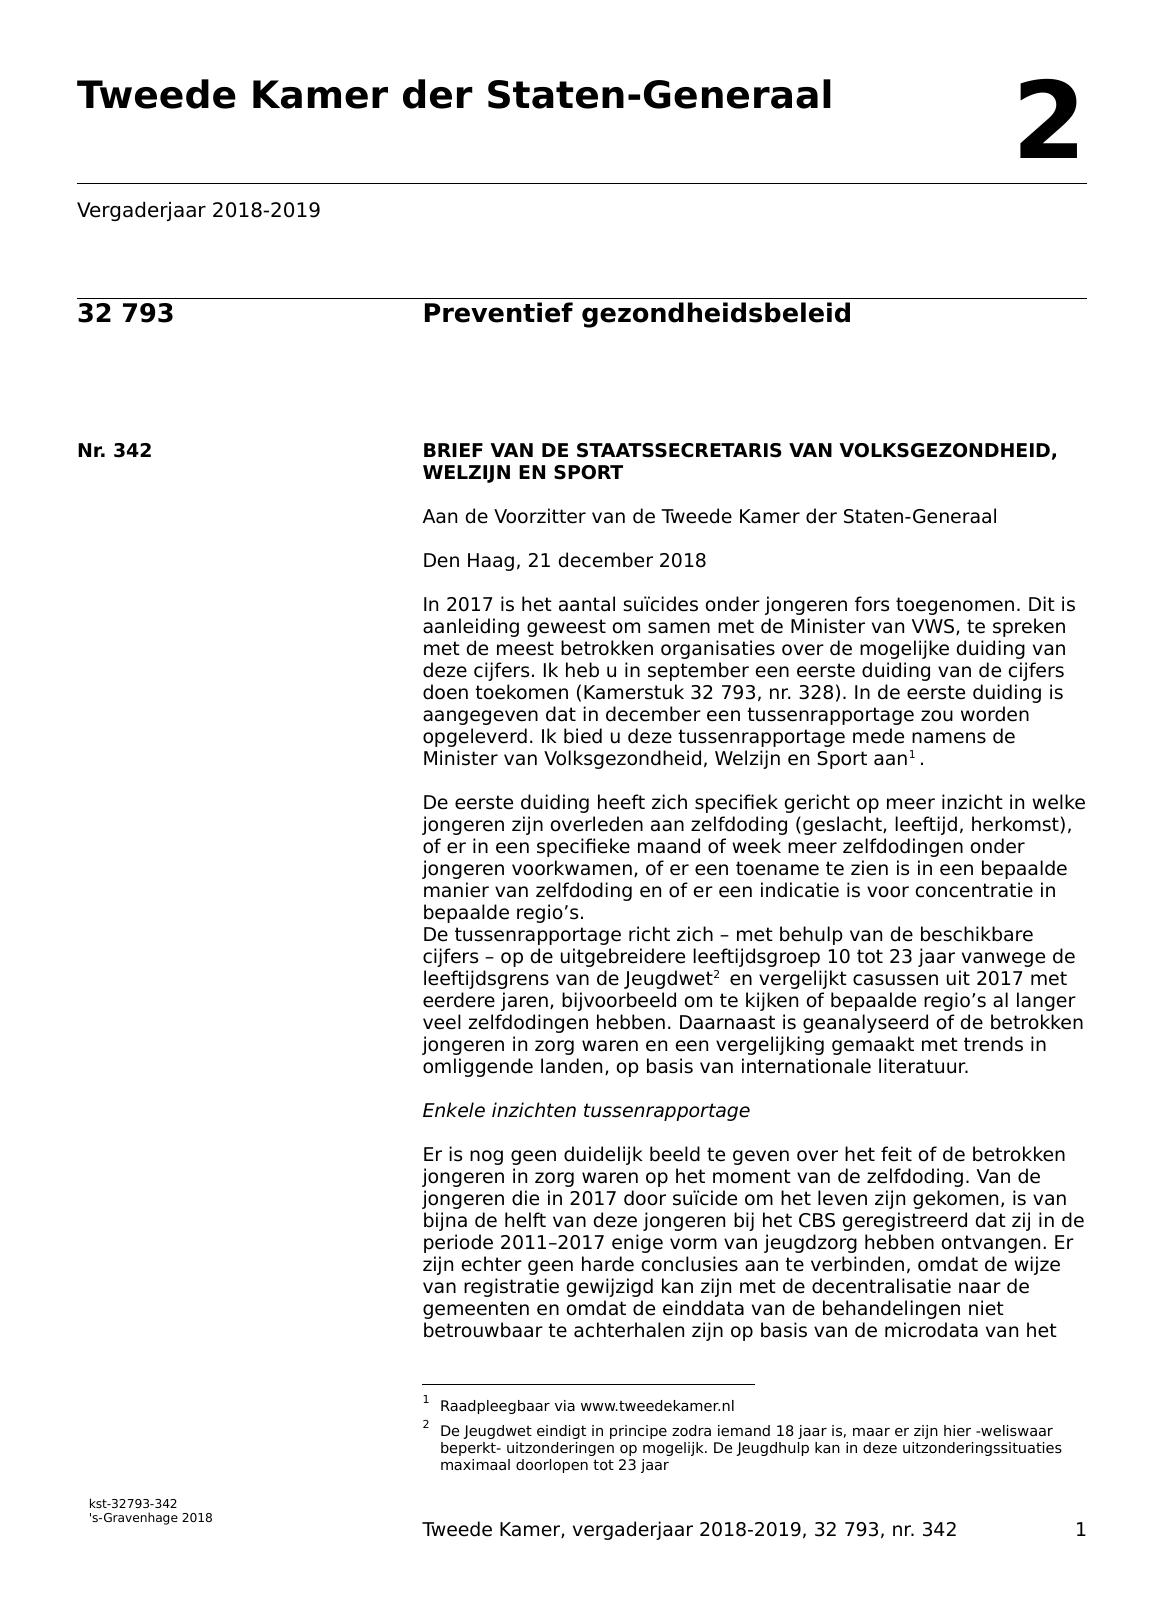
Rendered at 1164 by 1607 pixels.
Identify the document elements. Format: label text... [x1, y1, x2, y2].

text Aan de Voorzitter van de Tweede Kamer der Staten-Generaal [422, 506, 1087, 528]
table_cell Vergaderjaar 2018-2019 [77, 184, 1087, 298]
subtitle 32 793 Preventief gezondheidsbeleid [77, 299, 1087, 329]
table_header Tweede Kamer der Staten-Generaal [77, 59, 886, 183]
text De tussenrapportage richt zich – met behulp van de beschikbare cijfers – op de uitgebreidere leeftijdsgroep 10 tot 23 jaar vanwege de leeftijdsgrens van de Jeugdwet en vergelijkt casussen uit 2017 met eerdere jaren, bijvoorbeeld om te kijken of bepaalde regio’s al langer veel zelfdodingen hebben. Daarnaast is geanalyseerd of de betrokken jongeren in zorg waren en een vergelijking gemaakt met trends in omliggende landen, op basis van internationale literatuur. [422, 924, 1087, 1078]
text kst-32793-342 [88, 1497, 323, 1511]
text Den Haag, 21 december 2018 [422, 550, 1087, 572]
subtitle Nr. 342 BRIEF VAN DE STAATSSECRETARIS VAN VOLKSGEZONDHEID, WELZIJN EN SPORT [77, 440, 1087, 484]
text 's-Gravenhage 2018 [88, 1511, 323, 1525]
text Raadpleegbaar via www.tweedekamer.nl [422, 1393, 1087, 1416]
table_header 2 [886, 59, 1087, 183]
subtitle Enkele inzichten tussenrapportage [422, 1100, 1087, 1122]
text In 2017 is het aantal suïcides onder jongeren fors toegenomen. Dit is aanleiding geweest om samen met de Minister van VWS, te spreken met de meest betrokken organisaties over de mogelijke duiding van deze cijfers. Ik heb u in september een eerste duiding van de cijfers doen toekomen (Kamerstuk 32 793, nr. 328). In de eerste duiding is aangegeven dat in december een tussenrapportage zou worden opgeleverd. Ik bied u deze tussenrapportage mede namens de Minister van Volksgezondheid, Welzijn en Sport aan. [422, 594, 1087, 770]
text De eerste duiding heeft zich specifiek gericht op meer inzicht in welke jongeren zijn overleden aan zelfdoding (geslacht, leeftijd, herkomst), of er in een specifieke maand of week meer zelfdodingen onder jongeren voorkwamen, of er een toename te zien is in een bepaalde manier van zelfdoding en of er een indicatie is voor concentratie in bepaalde regio’s. [422, 792, 1087, 924]
text De Jeugdwet eindigt in principe zodra iemand 18 jaar is, maar er zijn hier -weliswaar beperkt- uitzonderingen op mogelijk. De Jeugdhulp kan in deze uitzonderingssituaties maximaal doorlopen tot 23 jaar [422, 1418, 1087, 1474]
text Er is nog geen duidelijk beeld te geven over het feit of de betrokken jongeren in zorg waren op het moment van de zelfdoding. Van de jongeren die in 2017 door suïcide om het leven zijn gekomen, is van bijna de helft van deze jongeren bij het CBS geregistreerd dat zij in de periode 2011–2017 enige vorm van jeugdzorg hebben ontvangen. Er zijn echter geen harde conclusies aan te verbinden, omdat de wijze van registratie gewijzigd kan zijn met de decentralisatie naar de gemeenten en omdat de einddata van de behandelingen niet betrouwbaar te achterhalen zijn op basis van de microdata van het [422, 1144, 1087, 1342]
